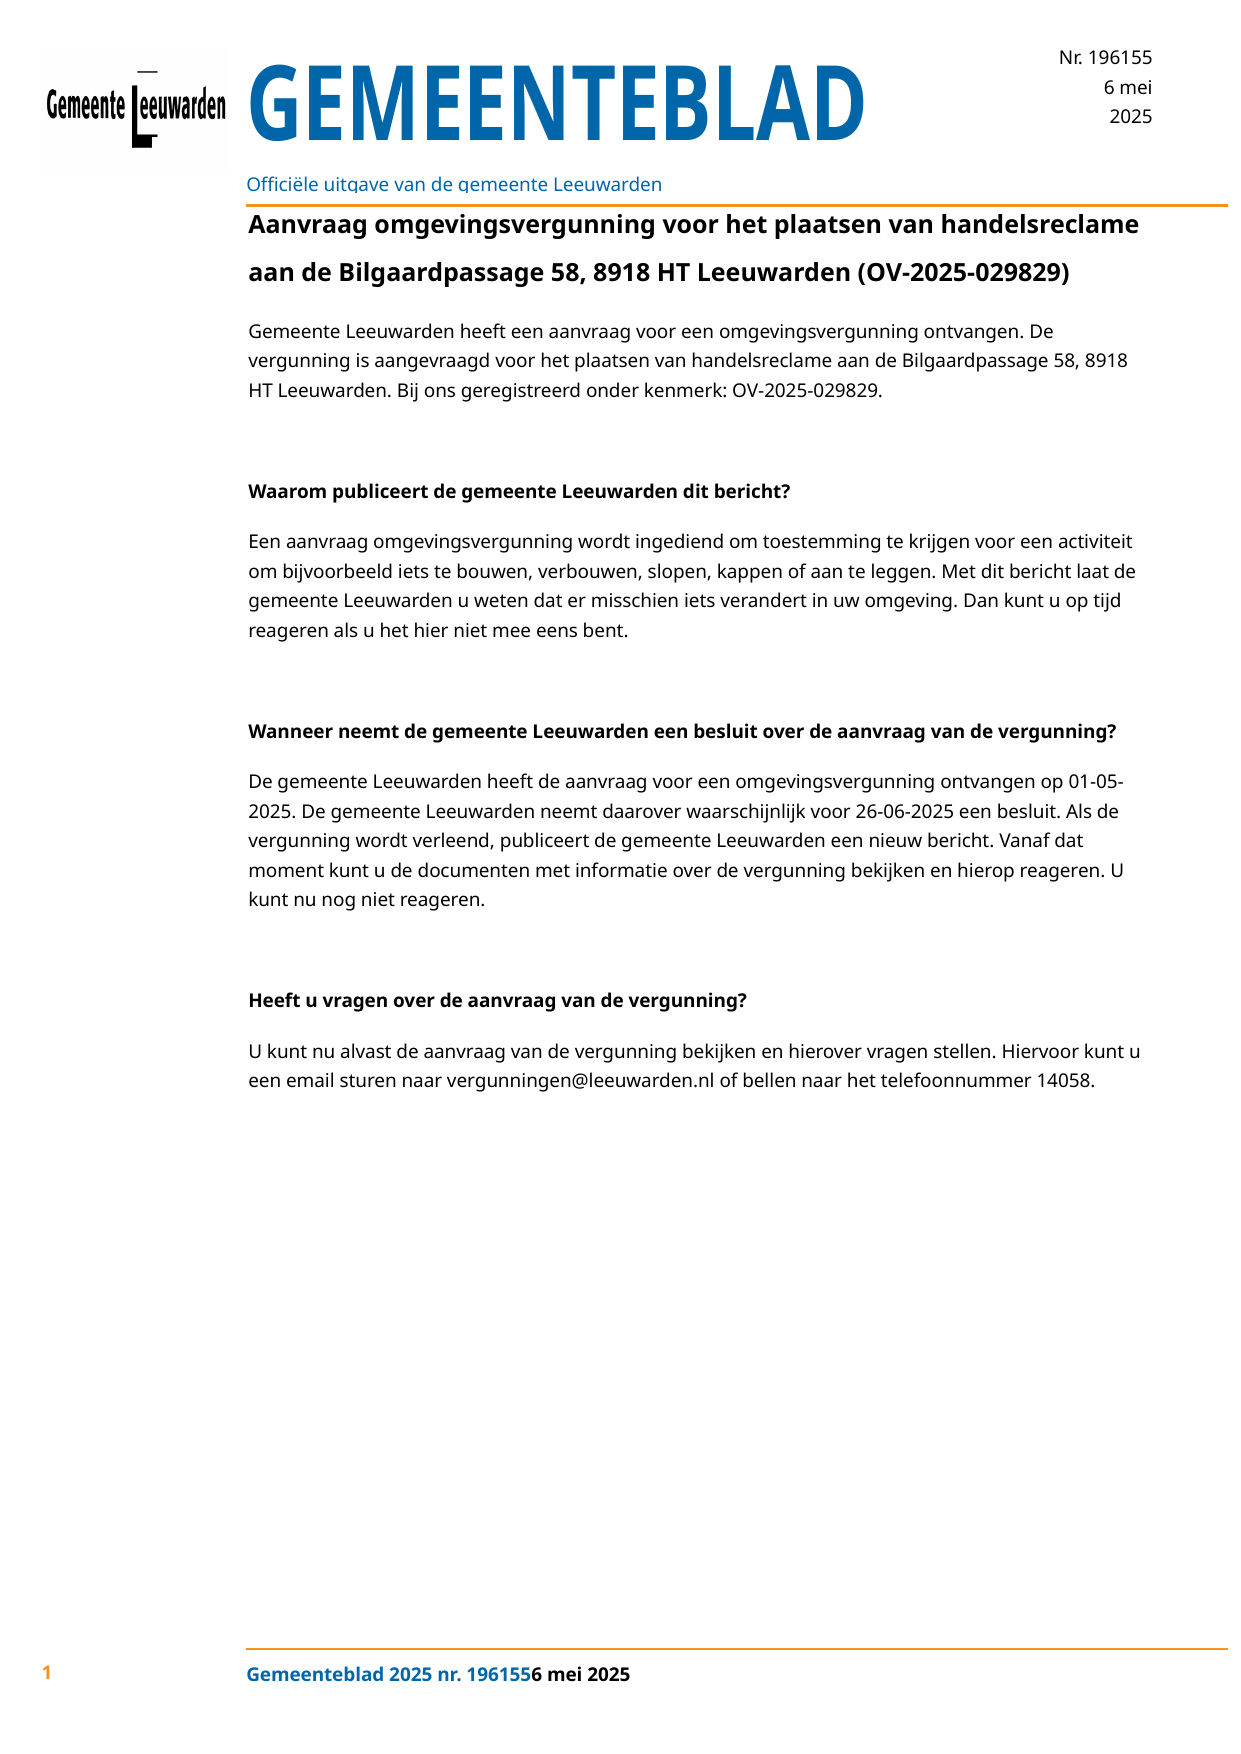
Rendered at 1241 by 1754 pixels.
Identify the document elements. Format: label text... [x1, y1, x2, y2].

text Een aanvraag omgevingsvergunning wordt ingediend om toestemming te krijgen voor een activiteit om bijvoorbeeld iets te bouwen, verbouwen, slopen, kappen of aan te leggen. Met dit bericht laat de gemeente Leeuwarden u weten dat er misschien iets verandert in uw omgeving. Dan kunt u op tijd reageren als u het hier niet mee eens bent. [248, 528, 1152, 643]
text Gemeente Leeuwarden heeft een aanvraag voor een omgevingsvergunning ontvangen. De vergunning is aangevraagd voor het plaatsen van handelsreclame aan de Bilgaardpassage 58, 8918 HT Leeuwarden. Bij ons geregistreerd onder kenmerk: OV-2025-029829. [248, 318, 1152, 403]
text Wanneer neemt de gemeente Leeuwarden een besluit over de aanvraag van de vergunning? [248, 718, 1152, 744]
picture [41, 47, 231, 172]
text Aanvraag omgevingsvergunning voor het plaatsen van handelsreclame aan de Bilgaardpassage 58, 8918 HT Leeuwarden (OV-2025-029829) [248, 207, 1152, 288]
text U kunt nu alvast de aanvraag van de vergunning bekijken en hierover vragen stellen. Hiervoor kunt u een email sturen naar vergunningen@leeuwarden.nl of bellen naar het telefoonnummer 14058. [248, 1038, 1152, 1093]
text Heeft u vragen over de aanvraag van de vergunning? [248, 987, 1152, 1013]
text Waarom publiceert de gemeente Leeuwarden dit bericht? [248, 478, 1152, 504]
text De gemeente Leeuwarden heeft de aanvraag voor een omgevingsvergunning ontvangen op 01-05-2025. De gemeente Leeuwarden neemt daarover waarschijnlijk voor 26-06-2025 een besluit. Als de vergunning wordt verleend, publiceert de gemeente Leeuwarden een nieuw bericht. Vanaf dat moment kunt u de documenten met informatie over de vergunning bekijken en hierop reageren. U kunt nu nog niet reageren. [248, 768, 1152, 912]
